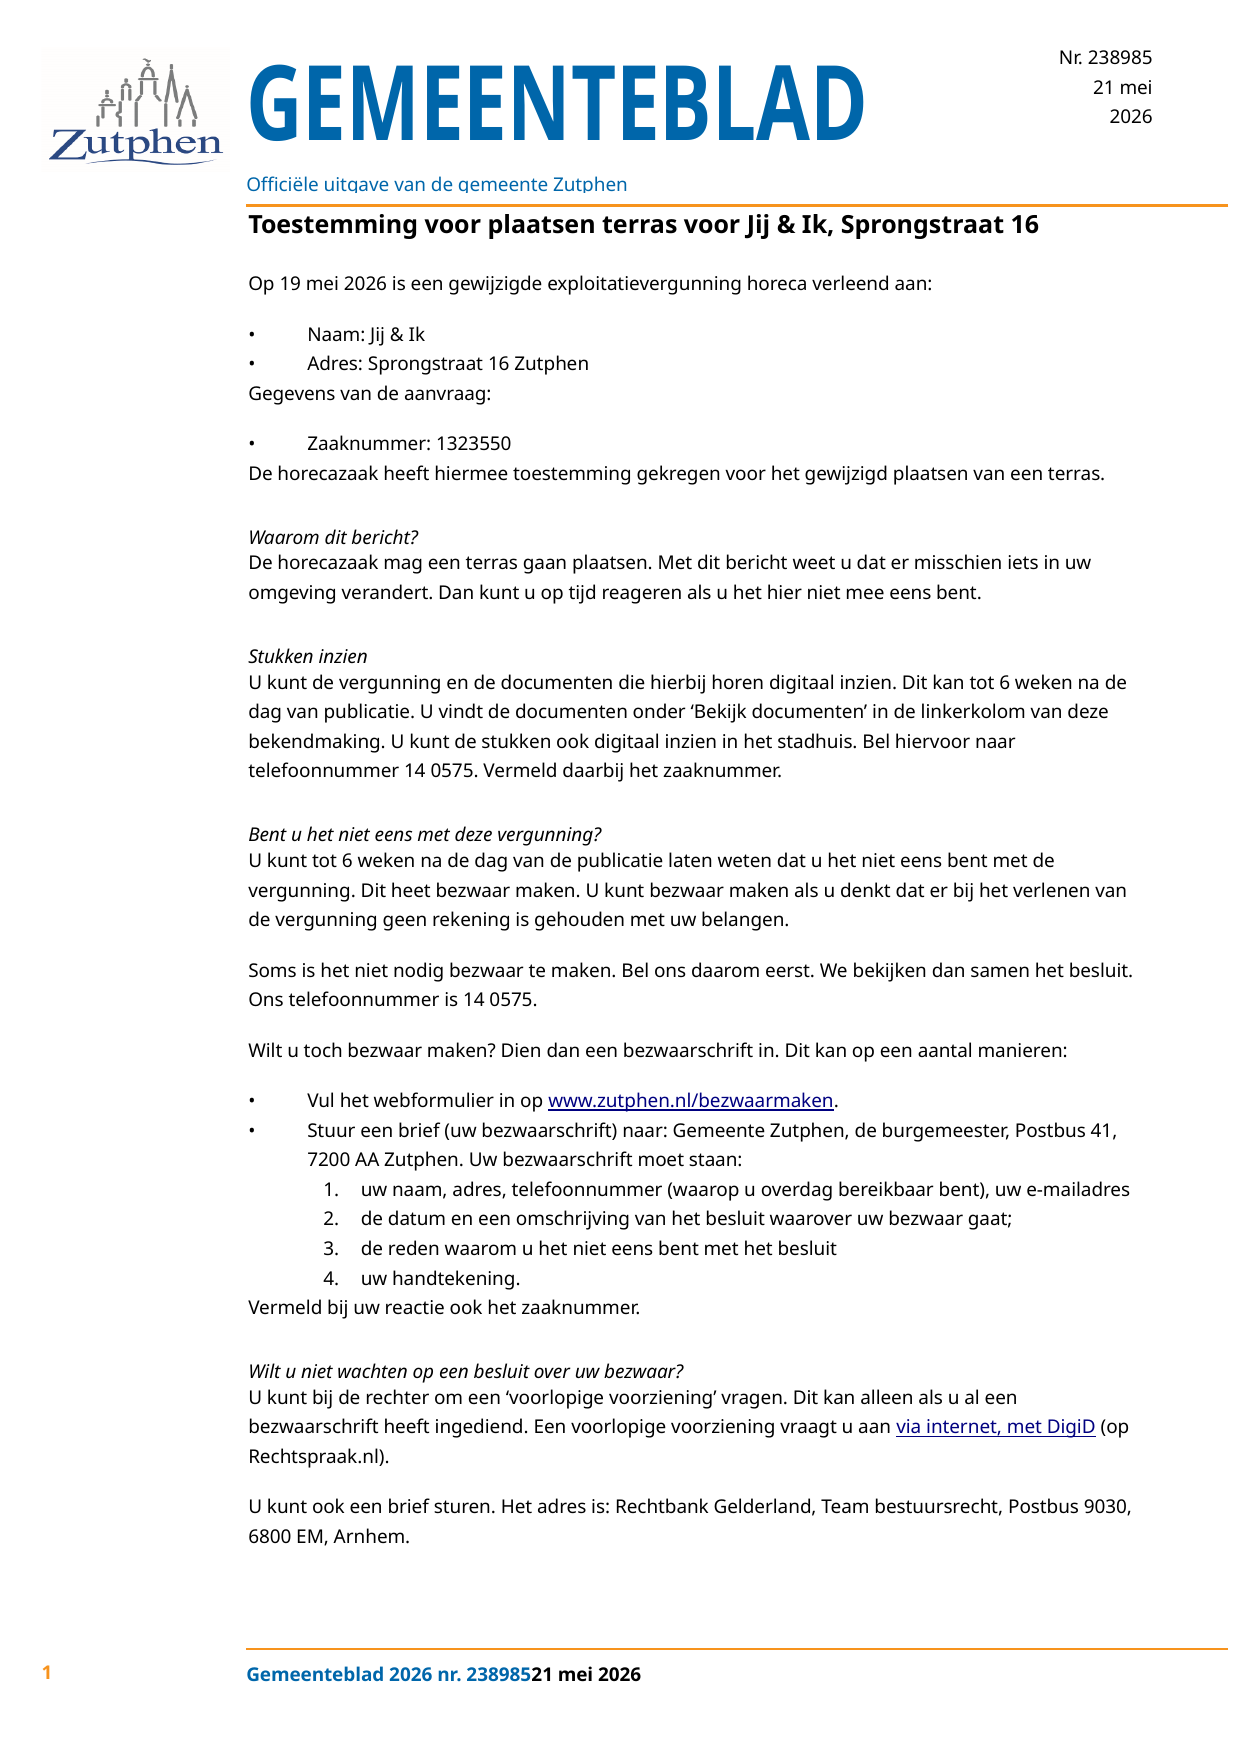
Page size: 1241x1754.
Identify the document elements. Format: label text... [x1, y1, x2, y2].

text Bent u het niet eens met deze vergunning? [248, 822, 1152, 847]
list de datum en een omschrijving van het besluit waarover uw bezwaar gaat; [323, 1206, 1152, 1231]
text Op 19 mei 2026 is een gewijzigde exploitatievergunning horeca verleend aan: [248, 270, 1152, 296]
text Soms is het niet nodig bezwaar te maken. Bel ons daarom eerst. We bekijken dan samen het besluit. Ons telefoonnummer is 14 0575. [248, 957, 1152, 1012]
text U kunt ook een brief sturen. Het adres is: Rechtbank Gelderland, Team bestuursrecht, Postbus 9030, 6800 EM, Arnhem. [248, 1494, 1152, 1549]
list Stuur een brief (uw bezwaarschrift) naar: Gemeente Zutphen, de burgemeester, Postbus 41, 7200 AA Zutphen. Uw bezwaarschrift moet staan: [248, 1117, 1152, 1172]
text Stukken inzien [248, 643, 1152, 669]
picture [41, 47, 231, 172]
text U kunt bij de rechter om een ‘voorlopige voorziening’ vragen. Dit kan alleen als u al een bezwaarschrift heeft ingediend. Een voorlopige voorziening vraagt u aan via internet, met DigiD (op Rechtspraak.nl). [248, 1384, 1152, 1469]
list Naam: Jij & Ik [248, 321, 1152, 346]
text Toestemming voor plaatsen terras voor Jij & Ik, Sprongstraat 16 [248, 207, 1152, 241]
text Gegevens van de aanvraag: [248, 380, 1152, 406]
list de reden waarom u het niet eens bent met het besluit [323, 1235, 1152, 1261]
text U kunt de vergunning en de documenten die hierbij horen digitaal inzien. Dit kan tot 6 weken na de dag van publicatie. U vindt de documenten onder ‘Bekijk documenten’ in de linkerkolom van deze bekendmaking. U kunt de stukken ook digitaal inzien in het stadhuis. Bel hiervoor naar telefoonnummer 14 0575. Vermeld daarbij het zaaknummer. [248, 669, 1152, 783]
text De horecazaak mag een terras gaan plaatsen. Met dit bericht weet u dat er misschien iets in uw omgeving verandert. Dan kunt u op tijd reageren als u het hier niet mee eens bent. [248, 549, 1152, 605]
text Waarom dit bericht? [248, 524, 1152, 549]
list Adres: Sprongstraat 16 Zutphen [248, 350, 1152, 376]
list Zaaknummer: 1323550 [248, 430, 1152, 456]
list uw handtekening. [323, 1265, 1152, 1291]
text Vermeld bij uw reactie ook het zaaknummer. [248, 1294, 1152, 1320]
text U kunt tot 6 weken na de dag van de publicatie laten weten dat u het niet eens bent met de vergunning. Dit heet bezwaar maken. U kunt bezwaar maken als u denkt dat er bij het verlenen van de vergunning geen rekening is gehouden met uw belangen. [248, 847, 1152, 932]
list uw naam, adres, telefoonnummer (waarop u overdag bereikbaar bent), uw e-mailadres [323, 1176, 1152, 1202]
list Vul het webformulier in op www.zutphen.nl/bezwaarmaken. [248, 1087, 1152, 1113]
text De horecazaak heeft hiermee toestemming gekregen voor het gewijzigd plaatsen van een terras. [248, 460, 1152, 486]
text Wilt u toch bezwaar maken? Dien dan een bezwaarschrift in. Dit kan op een aantal manieren: [248, 1037, 1152, 1063]
text Wilt u niet wachten op een besluit over uw bezwaar? [248, 1358, 1152, 1384]
